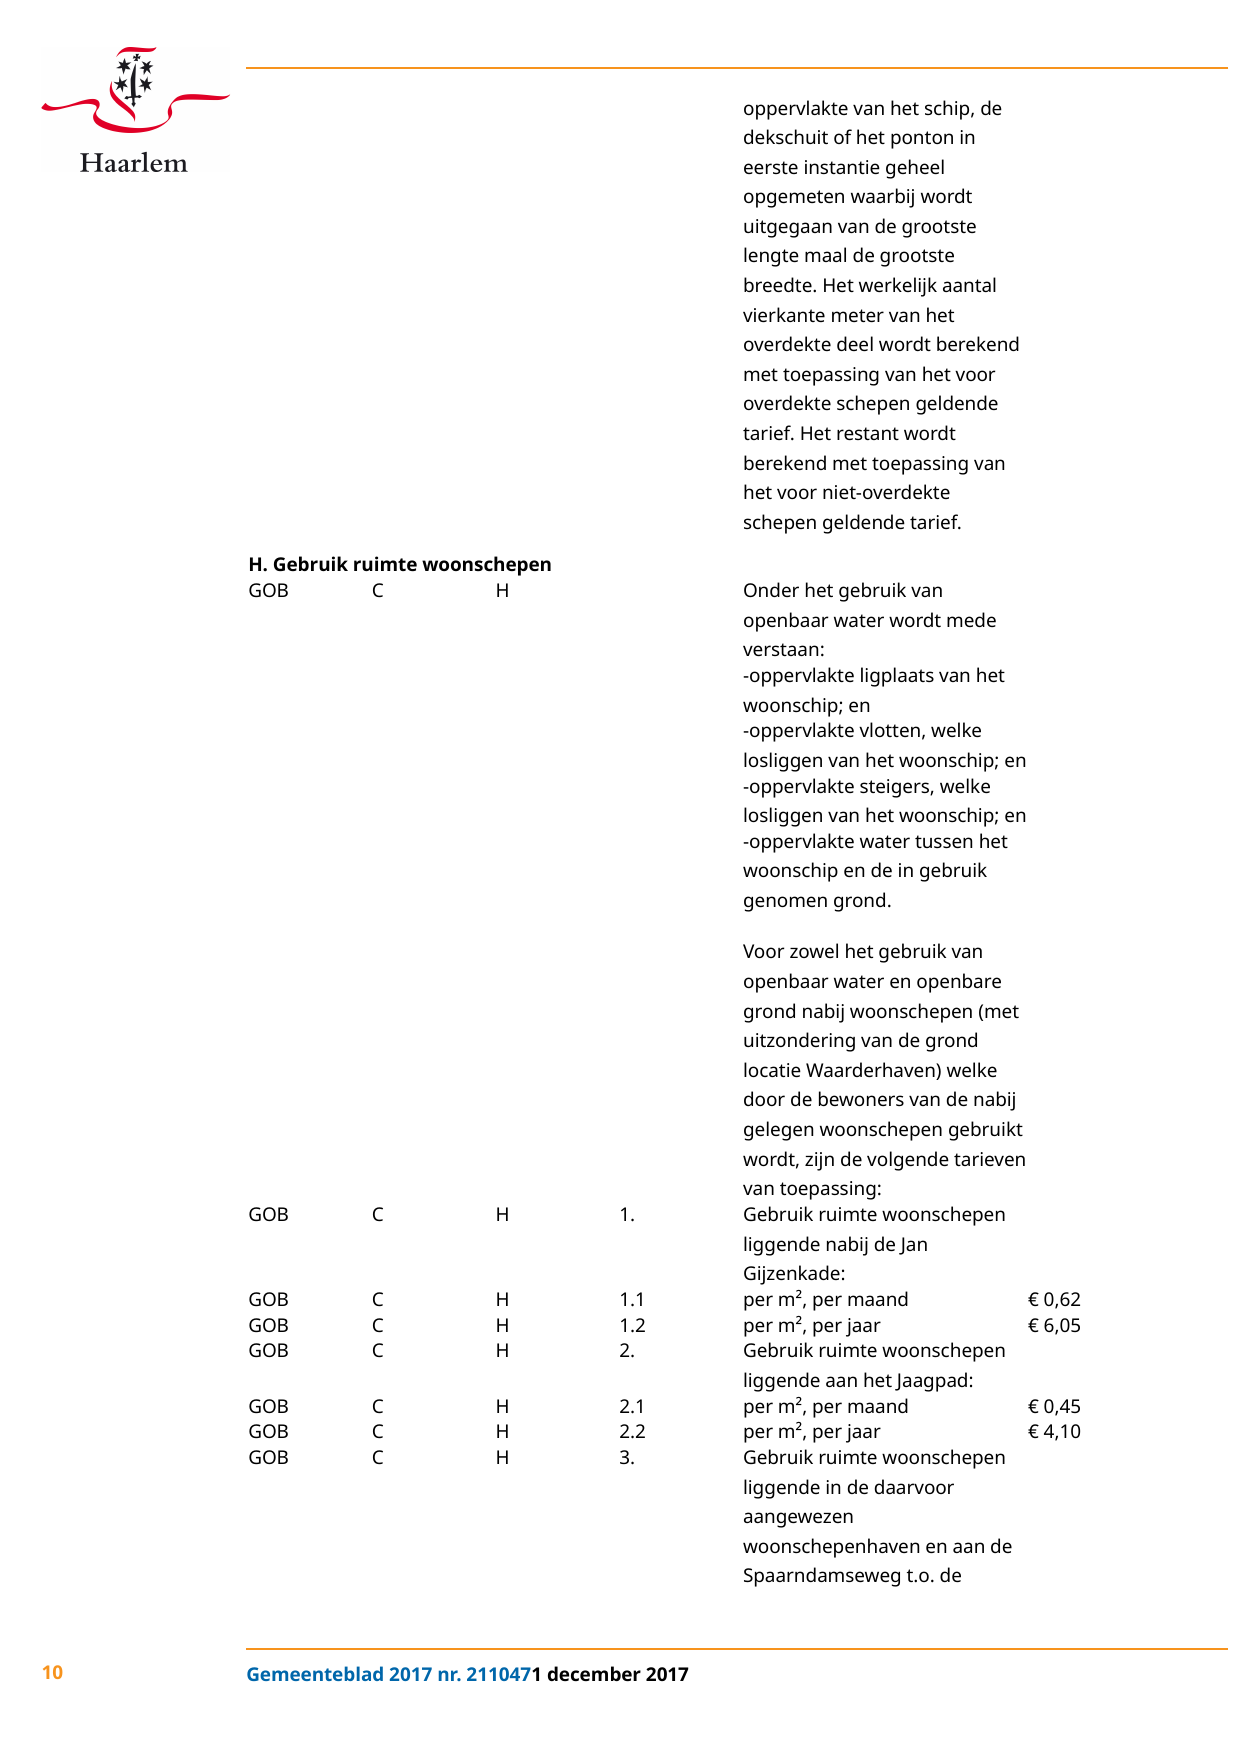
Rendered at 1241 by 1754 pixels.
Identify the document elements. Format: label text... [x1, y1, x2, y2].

table_cell [372, 828, 495, 913]
table_cell [1028, 1444, 1152, 1588]
table_cell [619, 939, 743, 1201]
table_cell per m², per jaar [743, 1419, 1028, 1444]
table_cell C [372, 1201, 495, 1286]
table_cell per m², per jaar [743, 1312, 1028, 1337]
table_cell Gebruik ruimte woonschepen liggende aan het Jaagpad: [743, 1338, 1028, 1393]
table_cell C [372, 1312, 495, 1337]
table_cell [619, 913, 743, 939]
table_cell Gebruik ruimte woonschepen liggende in de daarvoor aangewezen woonschepenhaven en aan de Spaarndamseweg t.o. de [743, 1444, 1028, 1588]
table_cell [1028, 939, 1152, 1201]
table_cell C [372, 1393, 495, 1418]
table_header [619, 577, 743, 662]
table_cell H [495, 1201, 619, 1286]
table_cell -oppervlakte vlotten, welke losliggen van het woonschip; en [743, 718, 1028, 773]
table_cell [1028, 913, 1152, 939]
table_cell per m², per maand [743, 1393, 1028, 1418]
text H. Gebruik ruimte woonschepen [248, 551, 1152, 577]
table_cell € 0,62 [1028, 1286, 1152, 1312]
table_cell H [495, 1419, 619, 1444]
table_cell [372, 773, 495, 828]
table_cell 1. [619, 1201, 743, 1286]
table_cell H [495, 1286, 619, 1312]
table_cell C [372, 1338, 495, 1393]
table_cell [1028, 662, 1152, 717]
table_cell Gebruik ruimte woonschepen liggende nabij de Jan Gijzenkade: [743, 1201, 1028, 1286]
table_cell 1.2 [619, 1312, 743, 1337]
table_cell 1.1 [619, 1286, 743, 1312]
table_cell [1028, 1201, 1152, 1286]
table_header C [372, 577, 495, 662]
table_cell [248, 828, 372, 913]
table_cell GOB [248, 1286, 372, 1312]
table_cell € 4,10 [1028, 1419, 1152, 1444]
table_cell [495, 718, 619, 773]
table_cell [248, 95, 372, 535]
table_cell -oppervlakte ligplaats van het woonschip; en [743, 662, 1028, 717]
table_cell [619, 828, 743, 913]
table_cell [372, 718, 495, 773]
table_cell 2. [619, 1338, 743, 1393]
table_cell [372, 913, 495, 939]
table_cell [1028, 1338, 1152, 1393]
table_cell [372, 662, 495, 717]
table_cell 2.1 [619, 1393, 743, 1418]
table_cell [619, 773, 743, 828]
table_cell [1028, 828, 1152, 913]
table_cell C [372, 1286, 495, 1312]
table_cell [248, 662, 372, 717]
table_cell 3. [619, 1444, 743, 1588]
table_cell [248, 718, 372, 773]
table_cell Voor zowel het gebruik van openbaar water en openbare grond nabij woonschepen (met uitzondering van de grond locatie Waarderhaven) welke door de bewoners van de nabij gelegen woonschepen gebruikt wordt, zijn de volgende tarieven van toepassing: [743, 939, 1028, 1201]
table_cell -oppervlakte water tussen het woonschip en de in gebruik genomen grond. [743, 828, 1028, 913]
table_cell [495, 773, 619, 828]
table_cell 2.2 [619, 1419, 743, 1444]
table_cell [495, 95, 619, 535]
table_header Onder het gebruik van openbaar water wordt mede verstaan: [743, 577, 1028, 662]
table_cell [1028, 718, 1152, 773]
table_cell H [495, 1444, 619, 1588]
table_cell GOB [248, 1338, 372, 1393]
table_cell H [495, 1393, 619, 1418]
table_cell [619, 718, 743, 773]
table_cell [495, 828, 619, 913]
table_header H [495, 577, 619, 662]
table_cell [495, 662, 619, 717]
table_cell [1028, 773, 1152, 828]
table_cell [372, 939, 495, 1201]
table_cell € 6,05 [1028, 1312, 1152, 1337]
table_cell € 0,45 [1028, 1393, 1152, 1418]
table_cell [248, 913, 372, 939]
table_cell -oppervlakte steigers, welke losliggen van het woonschip; en [743, 773, 1028, 828]
table_cell GOB [248, 1201, 372, 1286]
table_cell [743, 913, 1028, 939]
table_cell [248, 939, 372, 1201]
table_cell GOB [248, 1393, 372, 1418]
table_cell [619, 95, 743, 535]
table_cell C [372, 1444, 495, 1588]
table_cell GOB [248, 1419, 372, 1444]
table_cell per m², per maand [743, 1286, 1028, 1312]
table_cell [495, 939, 619, 1201]
table_cell [372, 95, 495, 535]
table_cell [248, 773, 372, 828]
table_cell GOB [248, 1312, 372, 1337]
table_cell H [495, 1312, 619, 1337]
picture [41, 47, 231, 172]
table_cell [495, 913, 619, 939]
table_header [1028, 577, 1152, 662]
table_cell H [495, 1338, 619, 1393]
table_cell GOB [248, 1444, 372, 1588]
table_cell [1028, 95, 1152, 535]
table_cell C [372, 1419, 495, 1444]
table_cell [619, 662, 743, 717]
table_header GOB [248, 577, 372, 662]
table_cell oppervlakte van het schip, de dekschuit of het ponton in eerste instantie geheel opgemeten waarbij wordt uitgegaan van de grootste lengte maal de grootste breedte. Het werkelijk aantal vierkante meter van het overdekte deel wordt berekend met toepassing van het voor overdekte schepen geldende tarief. Het restant wordt berekend met toepassing van het voor niet-overdekte schepen geldende tarief. [743, 95, 1028, 535]
